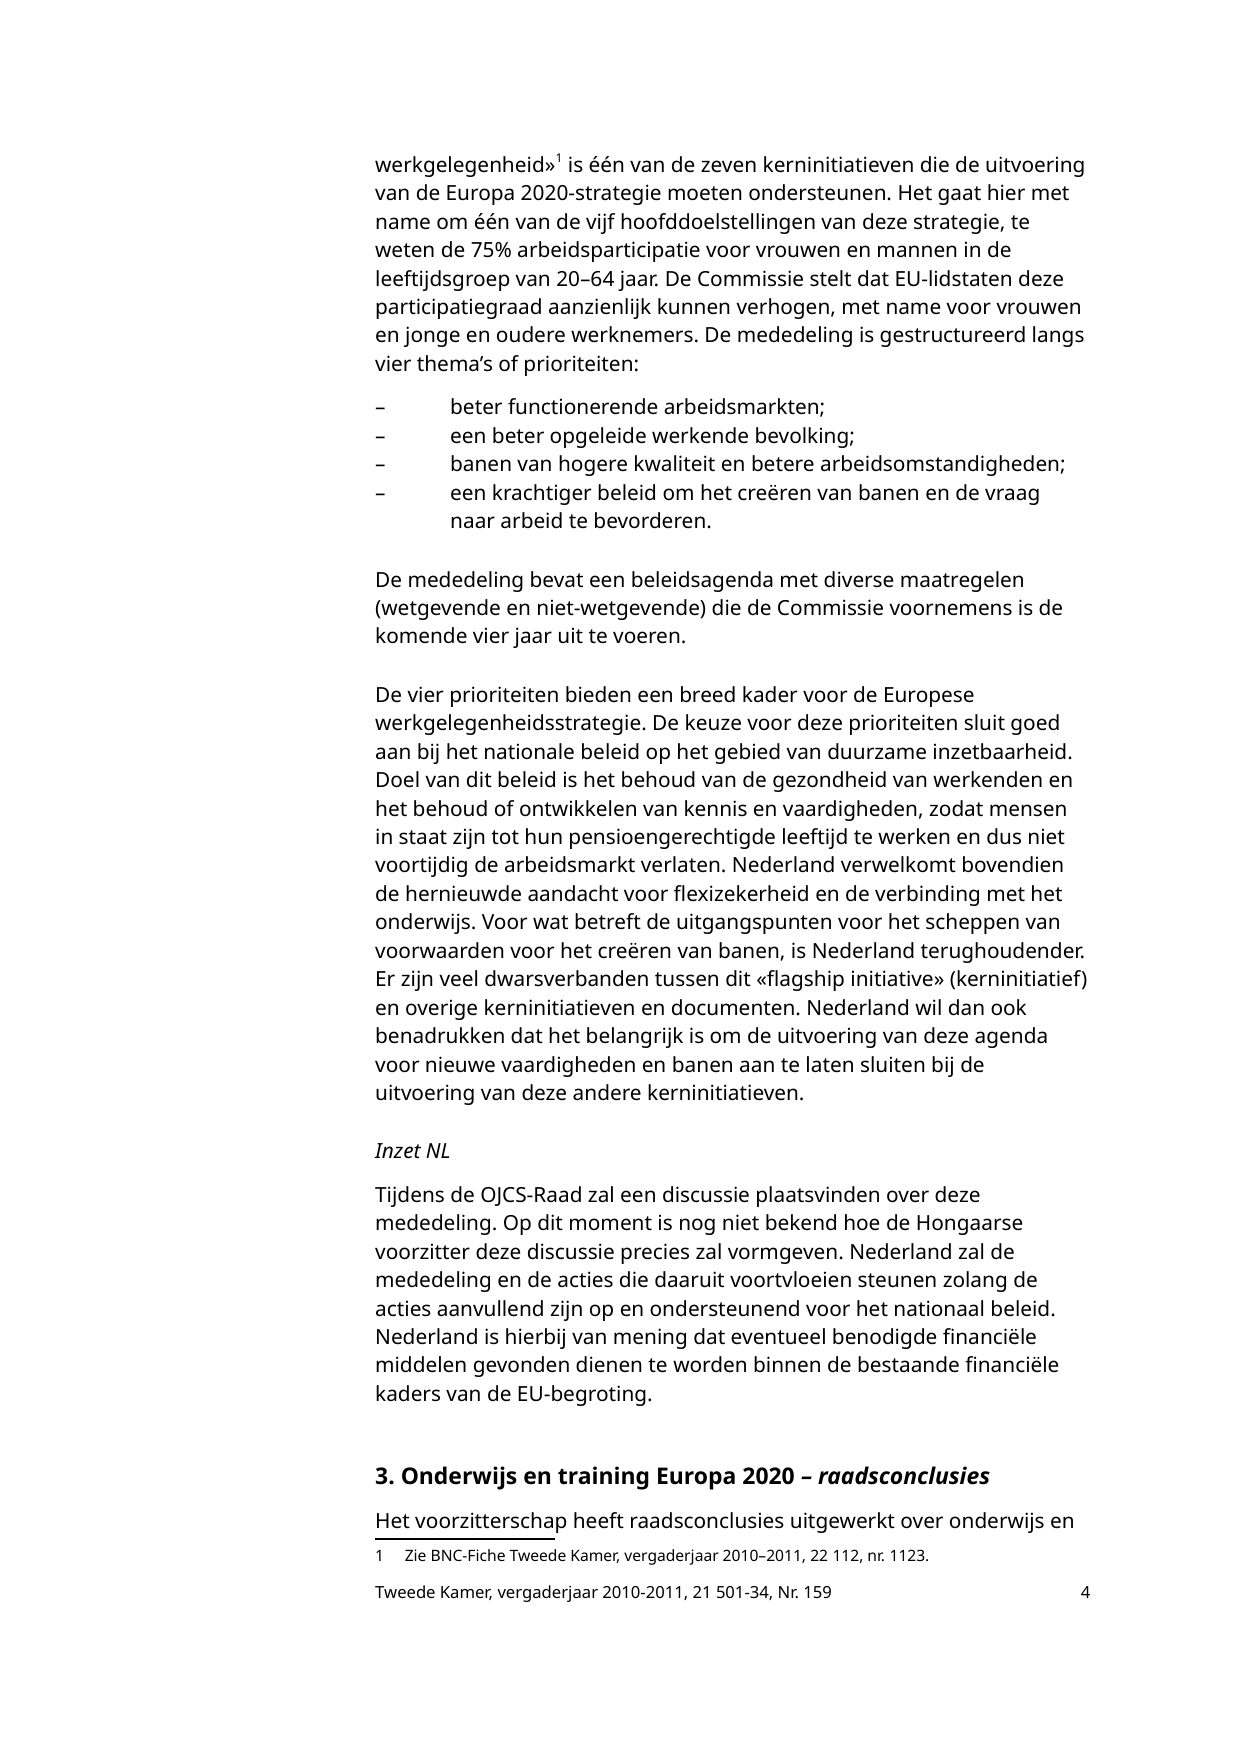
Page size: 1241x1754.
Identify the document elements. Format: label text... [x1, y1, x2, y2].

text Inzet NL [375, 1137, 1090, 1165]
list een beter opgeleide werkende bevolking; [375, 421, 1090, 449]
text Zie BNC-Fiche Tweede Kamer, vergaderjaar 2010–2011, 22 112, nr. 1123. [375, 1538, 1090, 1566]
list beter functionerende arbeidsmarkten; [375, 392, 1090, 421]
list een krachtiger beleid om het creëren van banen en de vraag naar arbeid te bevorderen. [375, 478, 1090, 535]
text De mededeling bevat een beleidsagenda met diverse maatregelen (wetgevende en niet-wetgevende) die de Commissie voornemens is de komende vier jaar uit te voeren. [375, 565, 1090, 650]
text Tijdens de OJCS-Raad zal een discussie plaatsvinden over deze mededeling. Op dit moment is nog niet bekend hoe de Hongaarse voorzitter deze discussie precies zal vormgeven. Nederland zal de mededeling en de acties die daaruit voortvloeien steunen zolang de acties aanvullend zijn op en ondersteunend voor het nationaal beleid. Nederland is hierbij van mening dat eventueel benodigde financiële middelen gevonden dienen te worden binnen de bestaande financiële kaders van de EU-begroting. [375, 1180, 1090, 1407]
text werkgelegenheid» is één van de zeven kerninitiatieven die de uitvoering van de Europa 2020-strategie moeten ondersteunen. Het gaat hier met name om één van de vijf hoofddoelstellingen van deze strategie, te weten de 75% arbeidsparticipatie voor vrouwen en mannen in de leeftijdsgroep van 20–64 jaar. De Commissie stelt dat EU-lidstaten deze participatiegraad aanzienlijk kunnen verhogen, met name voor vrouwen en jonge en oudere werknemers. De mededeling is gestructureerd langs vier thema’s of prioriteiten: [375, 150, 1090, 377]
text De vier prioriteiten bieden een breed kader voor de Europese werkgelegenheidsstrategie. De keuze voor deze prioriteiten sluit goed aan bij het nationale beleid op het gebied van duurzame inzetbaarheid. Doel van dit beleid is het behoud van de gezondheid van werkenden en het behoud of ontwikkelen van kennis en vaardigheden, zodat mensen in staat zijn tot hun pensioengerechtigde leeftijd te werken en dus niet voortijdig de arbeidsmarkt verlaten. Nederland verwelkomt bovendien de hernieuwde aandacht voor flexizekerheid en de verbinding met het onderwijs. Voor wat betreft de uitgangspunten voor het scheppen van voorwaarden voor het creëren van banen, is Nederland terughoudender. Er zijn veel dwarsverbanden tussen dit «flagship initiative» (kerninitiatief) en overige kerninitiatieven en documenten. Nederland wil dan ook benadrukken dat het belangrijk is om de uitvoering van deze agenda voor nieuwe vaardigheden en banen aan te laten sluiten bij de uitvoering van deze andere kerninitiatieven. [375, 680, 1090, 1107]
list banen van hogere kwaliteit en betere arbeidsomstandigheden; [375, 449, 1090, 478]
